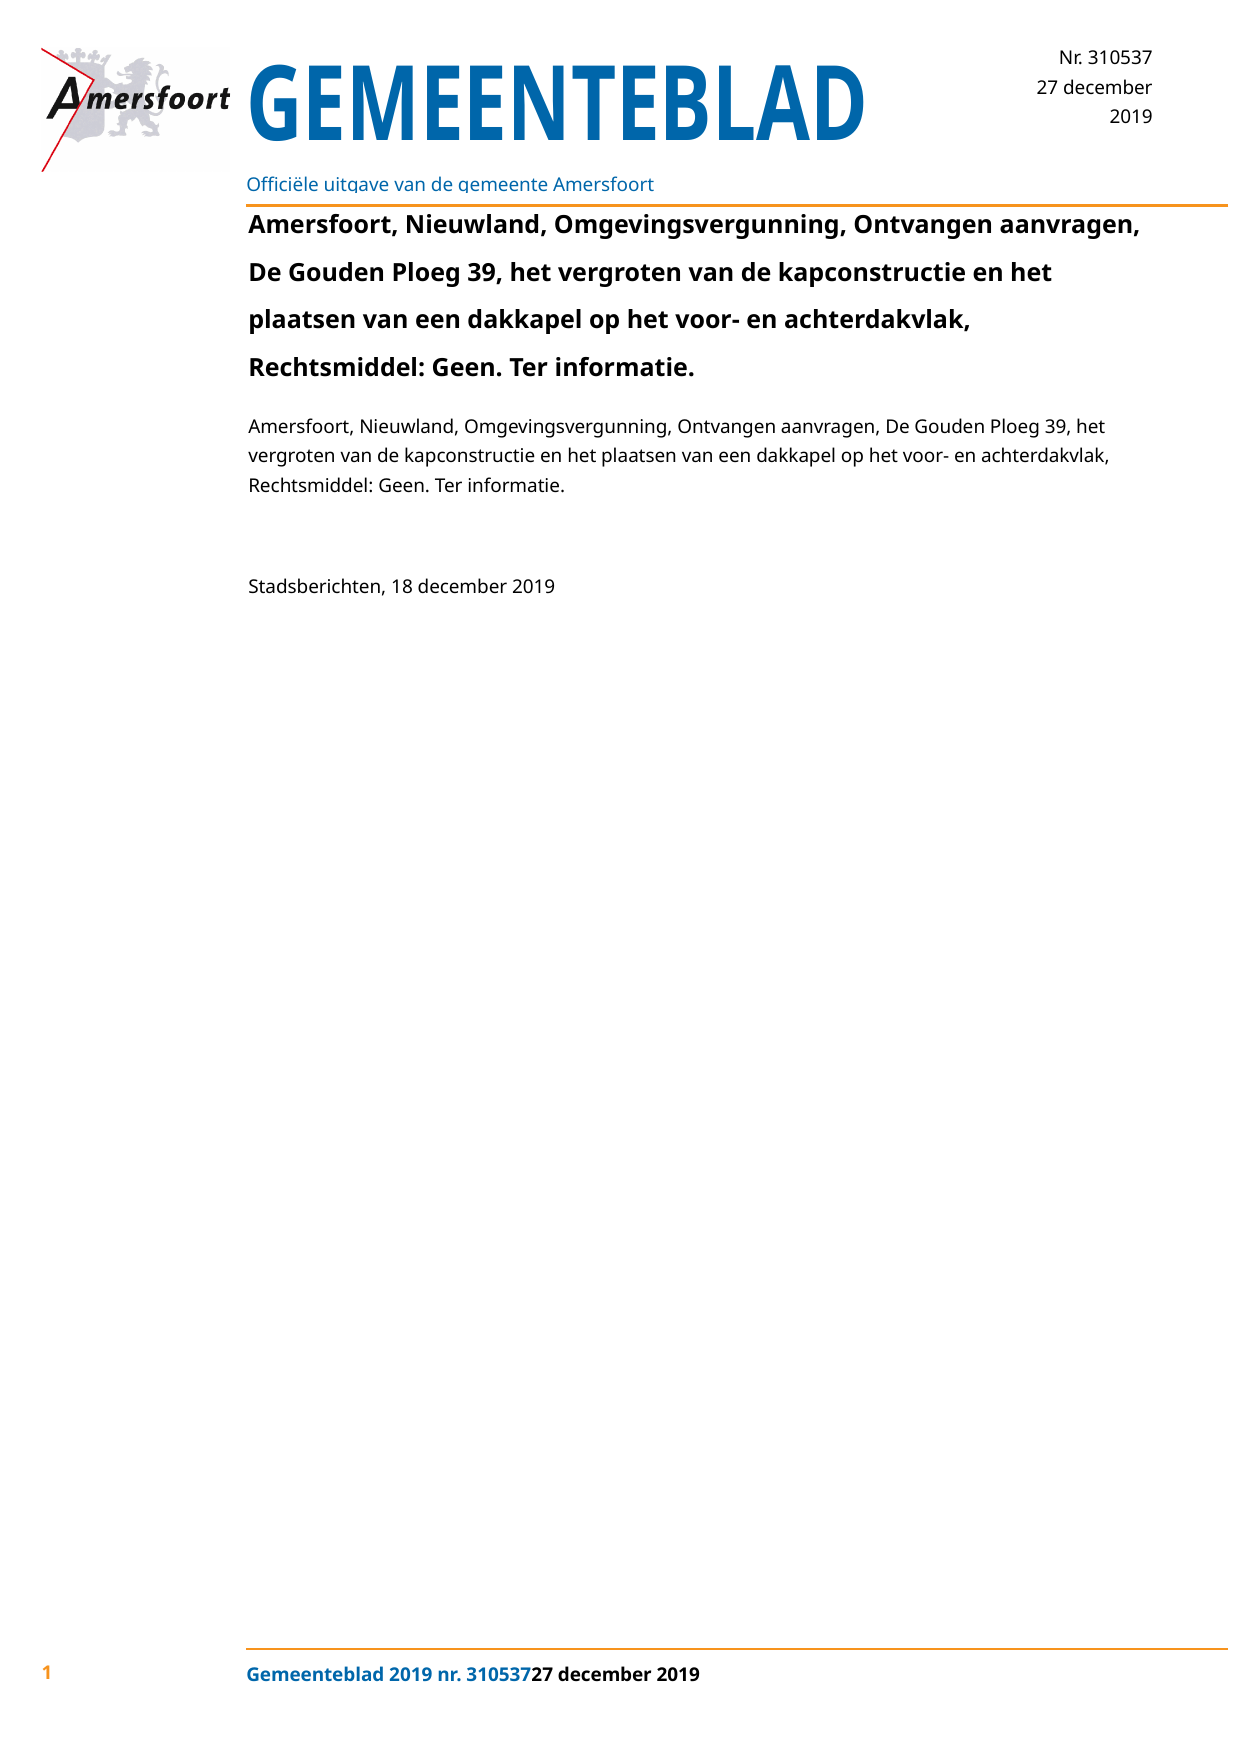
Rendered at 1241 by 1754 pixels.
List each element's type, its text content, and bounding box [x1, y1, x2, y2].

text Amersfoort, Nieuwland, Omgevingsvergunning, Ontvangen aanvragen, De Gouden Ploeg 39, het vergroten van de kapconstructie en het plaatsen van een dakkapel op het voor- en achterdakvlak, Rechtsmiddel: Geen. Ter informatie. [248, 413, 1152, 498]
picture [41, 47, 231, 172]
text Stadsberichten, 18 december 2019 [248, 573, 1152, 599]
text Amersfoort, Nieuwland, Omgevingsvergunning, Ontvangen aanvragen, De Gouden Ploeg 39, het vergroten van de kapconstructie en het plaatsen van een dakkapel op het voor- en achterdakvlak, Rechtsmiddel: Geen. Ter informatie. [248, 207, 1152, 384]
